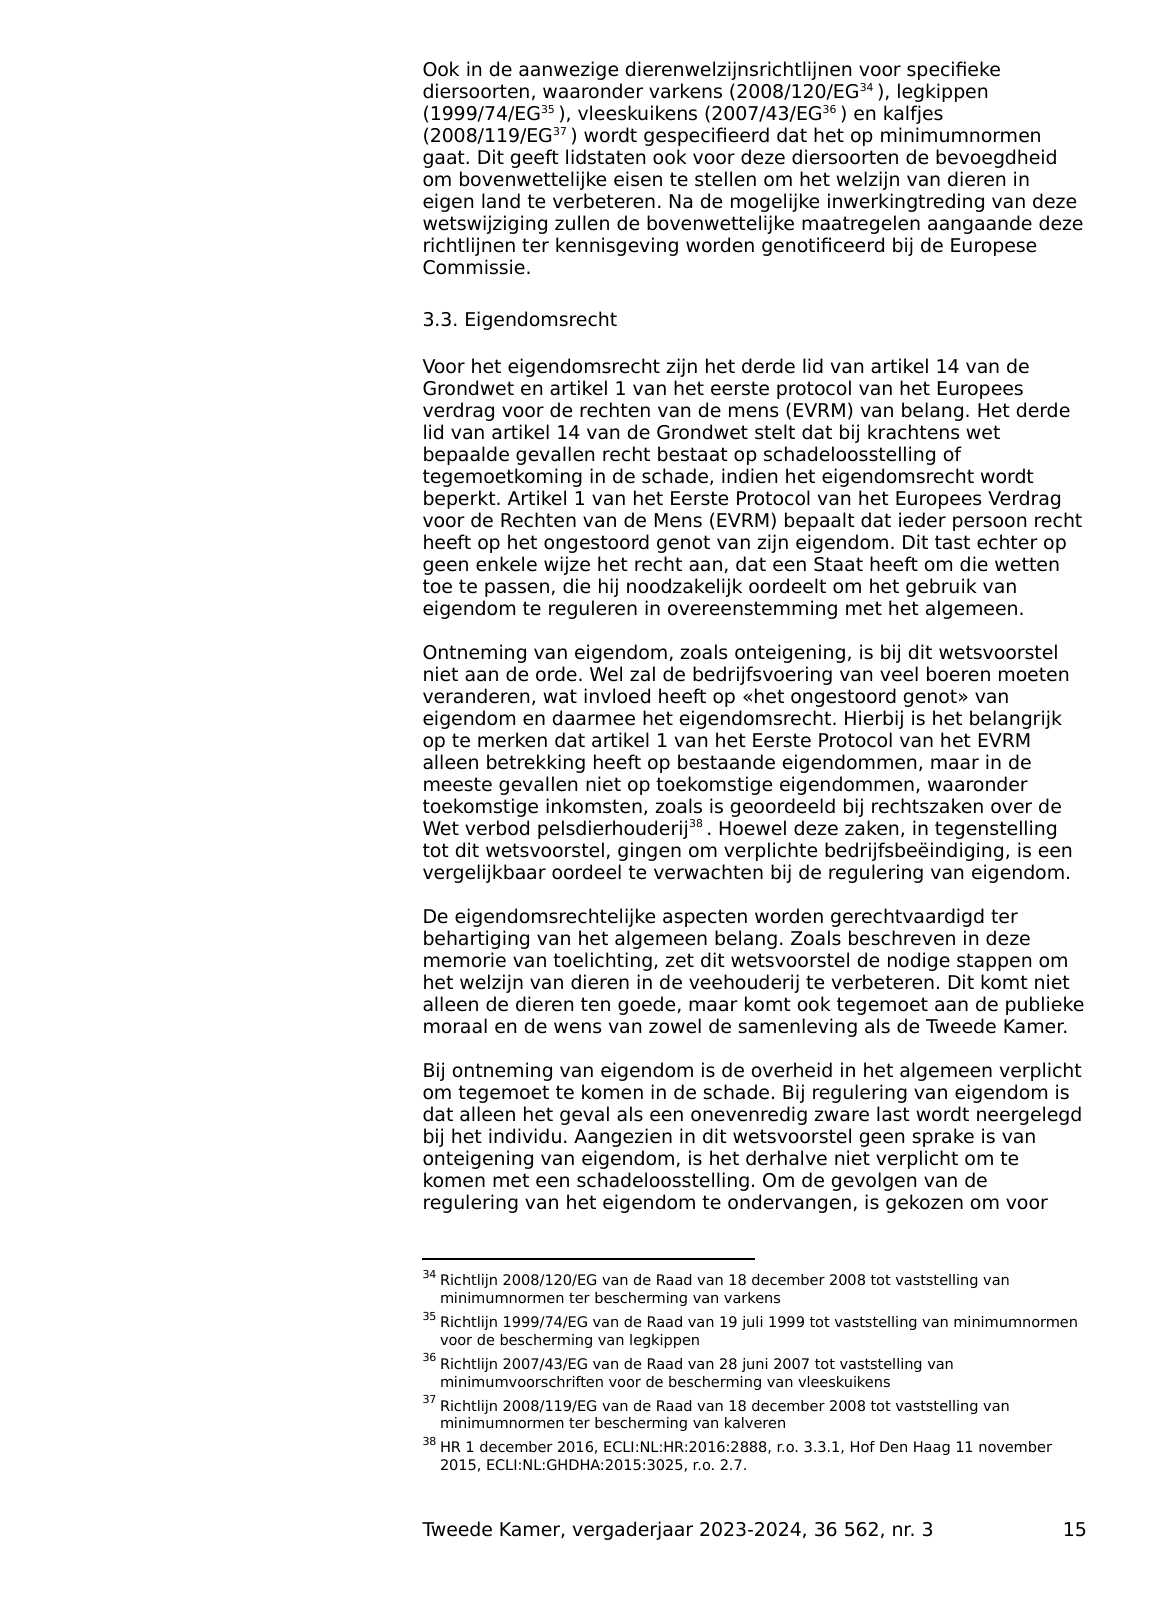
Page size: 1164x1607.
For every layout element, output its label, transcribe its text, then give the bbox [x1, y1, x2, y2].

text Richtlijn 2008/119/EG van de Raad van 18 december 2008 tot vaststelling van minimumnormen ter bescherming van kalveren [422, 1393, 1087, 1432]
text Richtlijn 1999/74/EG van de Raad van 19 juli 1999 tot vaststelling van minimumnormen voor de bescherming van legkippen [422, 1310, 1087, 1349]
text HR 1 december 2016, ECLI:NL:HR:2016:2888, r.o. 3.3.1, Hof Den Haag 11 november 2015, ECLI:NL:GHDHA:2015:3025, r.o. 2.7. [422, 1435, 1087, 1474]
text Ook in de aanwezige dierenwelzijnsrichtlijnen voor specifieke diersoorten, waaronder varkens (2008/120/EG), legkippen (1999/74/EG), vleeskuikens (2007/43/EG) en kalfjes (2008/119/EG) wordt gespecifieerd dat het op minimumnormen gaat. Dit geeft lidstaten ook voor deze diersoorten de bevoegdheid om bovenwettelijke eisen te stellen om het welzijn van dieren in eigen land te verbeteren. Na de mogelijke inwerkingtreding van deze wetswijziging zullen de bovenwettelijke maatregelen aangaande deze richtlijnen ter kennisgeving worden genotificeerd bij de Europese Commissie. [422, 59, 1087, 279]
subtitle 3.3. Eigendomsrecht [422, 309, 1087, 331]
text De eigendomsrechtelijke aspecten worden gerechtvaardigd ter behartiging van het algemeen belang. Zoals beschreven in deze memorie van toelichting, zet dit wetsvoorstel de nodige stappen om het welzijn van dieren in de veehouderij te verbeteren. Dit komt niet alleen de dieren ten goede, maar komt ook tegemoet aan de publieke moraal en de wens van zowel de samenleving als de Tweede Kamer. [422, 906, 1087, 1038]
text Voor het eigendomsrecht zijn het derde lid van artikel 14 van de Grondwet en artikel 1 van het eerste protocol van het Europees verdrag voor de rechten van de mens (EVRM) van belang. Het derde lid van artikel 14 van de Grondwet stelt dat bij krachtens wet bepaalde gevallen recht bestaat op schadeloosstelling of tegemoetkoming in de schade, indien het eigendomsrecht wordt beperkt. Artikel 1 van het Eerste Protocol van het Europees Verdrag voor de Rechten van de Mens (EVRM) bepaalt dat ieder persoon recht heeft op het ongestoord genot van zijn eigendom. Dit tast echter op geen enkele wijze het recht aan, dat een Staat heeft om die wetten toe te passen, die hij noodzakelijk oordeelt om het gebruik van eigendom te reguleren in overeenstemming met het algemeen. [422, 356, 1087, 619]
text Richtlijn 2007/43/EG van de Raad van 28 juni 2007 tot vaststelling van minimumvoorschriften voor de bescherming van vleeskuikens [422, 1352, 1087, 1391]
text Ontneming van eigendom, zoals onteigening, is bij dit wetsvoorstel niet aan de orde. Wel zal de bedrijfsvoering van veel boeren moeten veranderen, wat invloed heeft op «het ongestoord genot» van eigendom en daarmee het eigendomsrecht. Hierbij is het belangrijk op te merken dat artikel 1 van het Eerste Protocol van het EVRM alleen betrekking heeft op bestaande eigendommen, maar in de meeste gevallen niet op toekomstige eigendommen, waaronder toekomstige inkomsten, zoals is geoordeeld bij rechtszaken over de Wet verbod pelsdierhouderij. Hoewel deze zaken, in tegenstelling tot dit wetsvoorstel, gingen om verplichte bedrijfsbeëindiging, is een vergelijkbaar oordeel te verwachten bij de regulering van eigendom. [422, 642, 1087, 883]
text Richtlijn 2008/120/EG van de Raad van 18 december 2008 tot vaststelling van minimumnormen ter bescherming van varkens [422, 1268, 1087, 1307]
text Bij ontneming van eigendom is de overheid in het algemeen verplicht om tegemoet te komen in de schade. Bij regulering van eigendom is dat alleen het geval als een onevenredig zware last wordt neergelegd bij het individu. Aangezien in dit wetsvoorstel geen sprake is van onteigening van eigendom, is het derhalve niet verplicht om te komen met een schadeloosstelling. Om de gevolgen van de regulering van het eigendom te ondervangen, is gekozen om voor [422, 1060, 1087, 1214]
